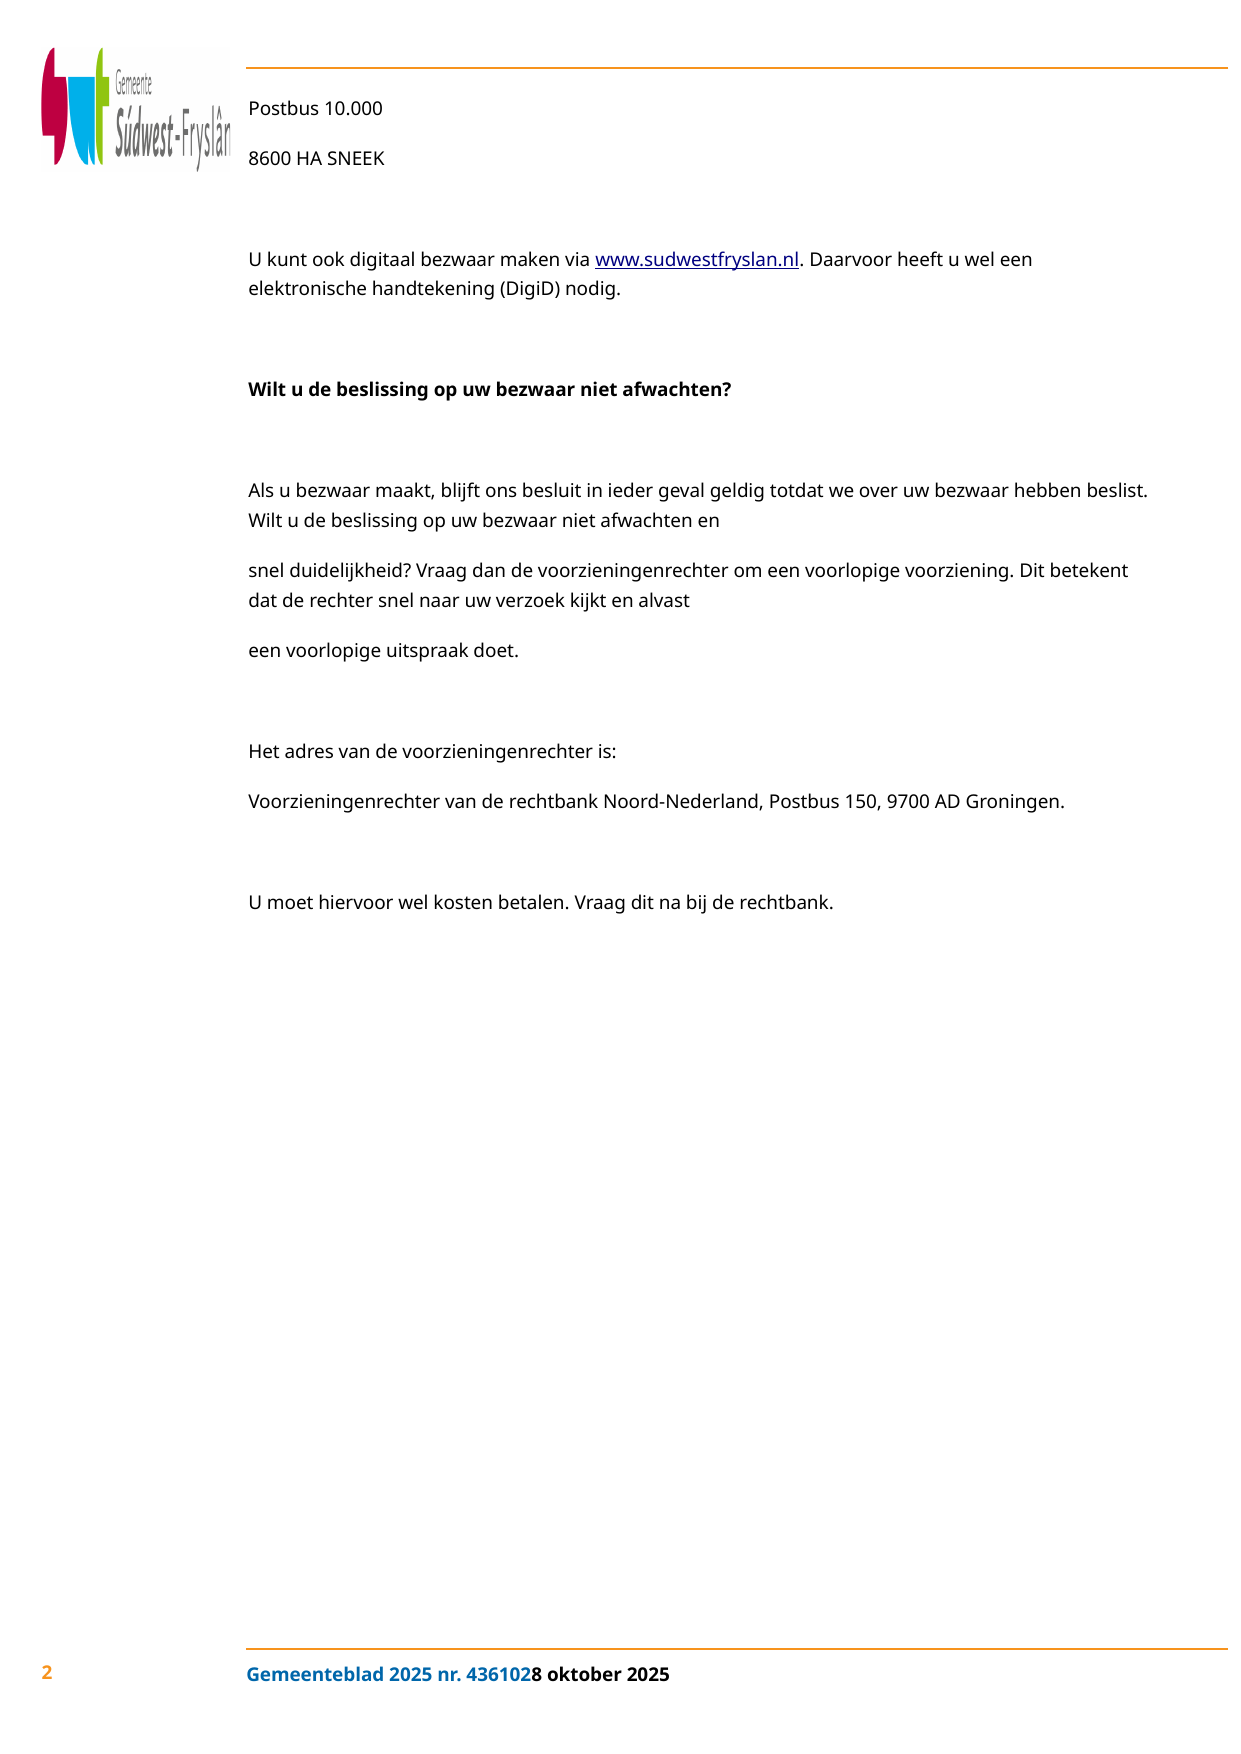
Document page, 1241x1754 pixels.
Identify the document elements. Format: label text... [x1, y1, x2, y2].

text Voorzieningenrechter van de rechtbank Noord-Nederland, Postbus 150, 9700 AD Groningen. [248, 788, 1152, 814]
text een voorlopige uitspraak doet. [248, 637, 1152, 663]
text U kunt ook digitaal bezwaar maken via www.sudwestfryslan.nl. Daarvoor heeft u wel een elektronische handtekening (DigiD) nodig. [248, 246, 1152, 301]
text Het adres van de voorzieningenrechter is: [248, 738, 1152, 764]
text U moet hiervoor wel kosten betalen. Vraag dit na bij de rechtbank. [248, 889, 1152, 915]
text Wilt u de beslissing op uw bezwaar niet afwachten? [248, 376, 1152, 402]
text 8600 HA SNEEK [248, 145, 1152, 171]
text Postbus 10.000 [248, 95, 1152, 121]
picture [41, 47, 231, 172]
text Als u bezwaar maakt, blijft ons besluit in ieder geval geldig totdat we over uw bezwaar hebben beslist. Wilt u de beslissing op uw bezwaar niet afwachten en [248, 477, 1152, 533]
text snel duidelijkheid? Vraag dan de voorzieningenrechter om een voorlopige voorziening. Dit betekent dat de rechter snel naar uw verzoek kijkt en alvast [248, 557, 1152, 613]
